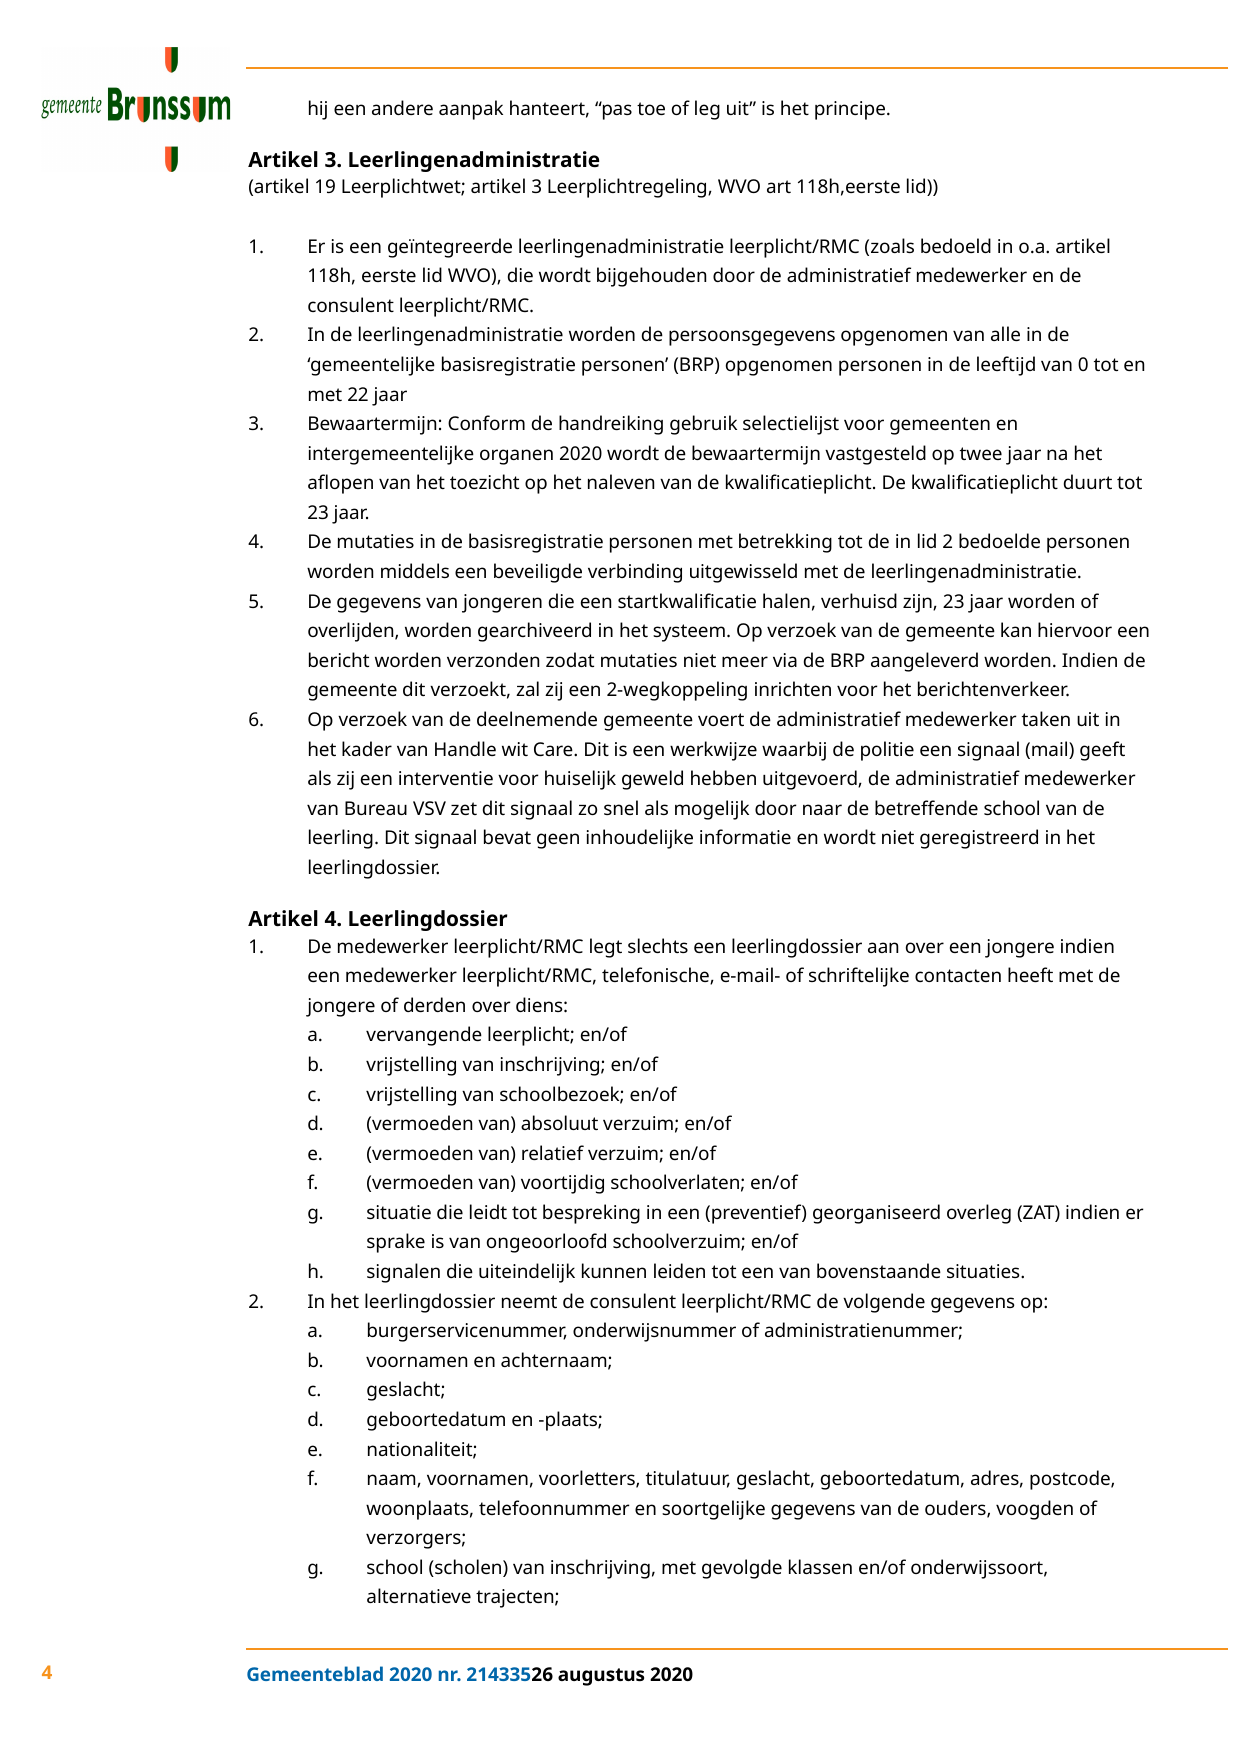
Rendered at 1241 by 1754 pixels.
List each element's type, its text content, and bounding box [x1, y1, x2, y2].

list voornamen en achternaam; [307, 1347, 1152, 1373]
list In het leerlingdossier neemt de consulent leerplicht/RMC de volgende gegevens op: [248, 1288, 1152, 1314]
list De gegevens van jongeren die een startkwalificatie halen, verhuisd zijn, 23 jaar worden of overlijden, worden gearchiveerd in het systeem. Op verzoek van de gemeente kan hiervoor een bericht worden verzonden zodat mutaties niet meer via de BRP aangeleverd worden. Indien de gemeente dit verzoekt, zal zij een 2-wegkoppeling inrichten voor het berichtenverkeer. [248, 588, 1152, 702]
list hij een andere aanpak hanteert, “pas toe of leg uit” is het principe. [248, 95, 1152, 121]
picture [41, 47, 231, 172]
list vervangende leerplicht; en/of [307, 1022, 1152, 1047]
list naam, voornamen, voorletters, titulatuur, geslacht, geboortedatum, adres, postcode, woonplaats, telefoonnummer en soortgelijke gegevens van de ouders, voogden of verzorgers; [307, 1465, 1152, 1550]
list Op verzoek van de deelnemende gemeente voert de administratief medewerker taken uit in het kader van Handle wit Care. Dit is een werkwijze waarbij de politie een signaal (mail) geeft als zij een interventie voor huiselijk geweld hebben uitgevoerd, de administratief medewerker van Bureau VSV zet dit signaal zo snel als mogelijk door naar de betreffende school van de leerling. Dit signaal bevat geen inhoudelijke informatie en wordt niet geregistreerd in het leerlingdossier. [248, 706, 1152, 880]
list situatie die leidt tot bespreking in een (preventief) georganiseerd overleg (ZAT) indien er sprake is van ongeoorloofd schoolverzuim; en/of [307, 1199, 1152, 1254]
list (vermoeden van) relatief verzuim; en/of [307, 1140, 1152, 1166]
list (vermoeden van) absoluut verzuim; en/of [307, 1110, 1152, 1136]
list De medewerker leerplicht/RMC legt slechts een leerlingdossier aan over een jongere indien een medewerker leerplicht/RMC, telefonische, e-mail- of schriftelijke contacten heeft met de jongere of derden over diens: [248, 933, 1152, 1018]
list geboortedatum en -plaats; [307, 1406, 1152, 1432]
list Bewaartermijn: Conform de handreiking gebruik selectielijst voor gemeenten en intergemeentelijke organen 2020 wordt de bewaartermijn vastgesteld op twee jaar na het aflopen van het toezicht op het naleven van de kwalificatieplicht. De kwalificatieplicht duurt tot 23 jaar. [248, 410, 1152, 525]
list (vermoeden van) voortijdig schoolverlaten; en/of [307, 1169, 1152, 1195]
list De mutaties in de basisregistratie personen met betrekking tot de in lid 2 bedoelde personen worden middels een beveiligde verbinding uitgewisseld met de leerlingenadministratie. [248, 529, 1152, 584]
list Er is een geïntegreerde leerlingenadministratie leerplicht/RMC (zoals bedoeld in o.a. artikel 118h, eerste lid WVO), die wordt bijgehouden door de administratief medewerker en de consulent leerplicht/RMC. [248, 233, 1152, 318]
list vrijstelling van inschrijving; en/of [307, 1051, 1152, 1077]
list nationaliteit; [307, 1436, 1152, 1462]
list school (scholen) van inschrijving, met gevolgde klassen en/of onderwijssoort, alternatieve trajecten; [307, 1554, 1152, 1609]
list In de leerlingenadministratie worden de persoonsgegevens opgenomen van alle in de ‘gemeentelijke basisregistratie personen’ (BRP) opgenomen personen in de leeftijd van 0 tot en met 22 jaar [248, 322, 1152, 406]
text (artikel 19 Leerplichtwet; artikel 3 Leerplichtregeling, WVO art 118h,eerste lid)) [248, 174, 1152, 199]
text Artikel 3. Leerlingenadministratie [248, 145, 1152, 174]
text Artikel 4. Leerlingdossier [248, 904, 1152, 933]
list geslacht; [307, 1377, 1152, 1402]
list burgerservicenummer, onderwijsnummer of administratienummer; [307, 1317, 1152, 1343]
list signalen die uiteindelijk kunnen leiden tot een van bovenstaande situaties. [307, 1258, 1152, 1284]
list vrijstelling van schoolbezoek; en/of [307, 1081, 1152, 1107]
